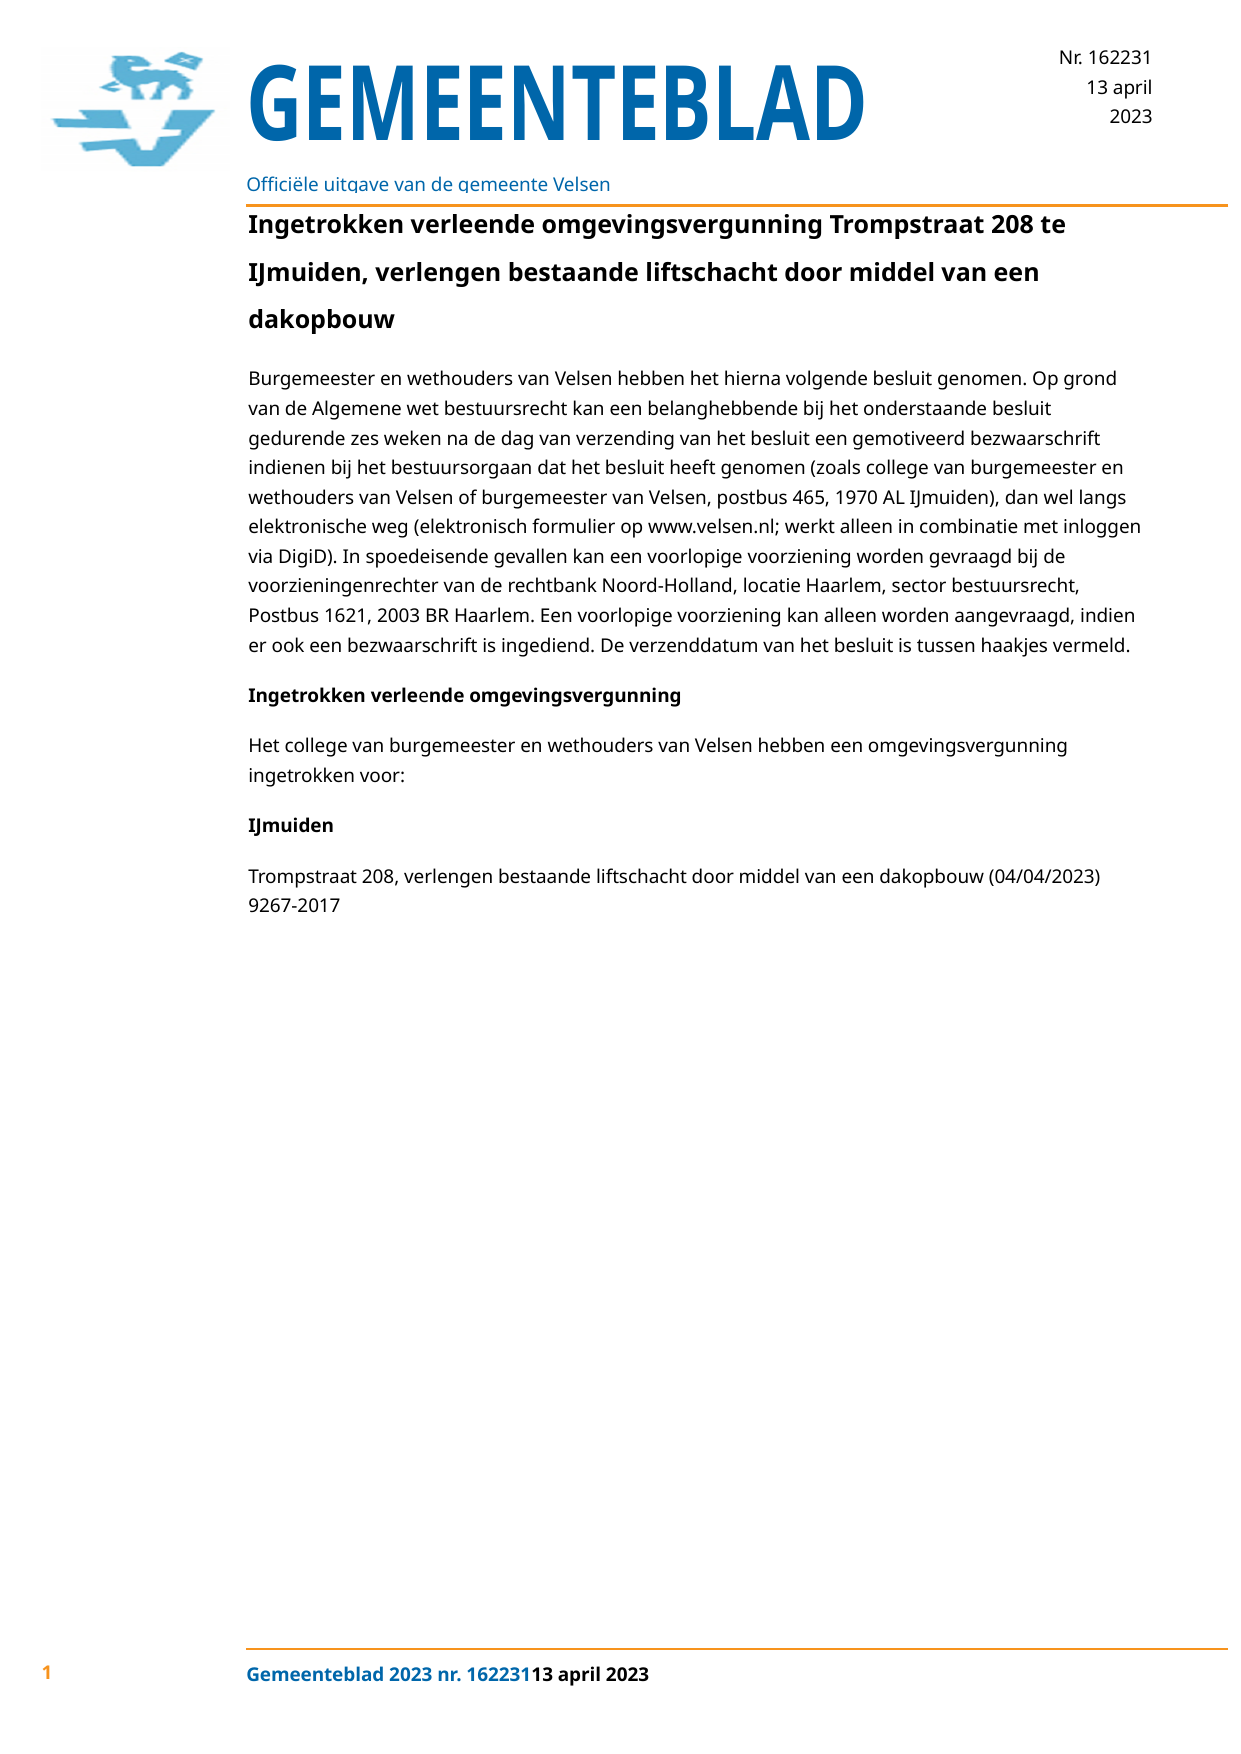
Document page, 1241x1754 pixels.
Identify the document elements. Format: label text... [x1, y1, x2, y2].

text IJmuiden [248, 813, 1152, 838]
text Burgemeester en wethouders van Velsen hebben het hierna volgende besluit genomen. Op grond van de Algemene wet bestuursrecht kan een belanghebbende bij het onderstaande besluit gedurende zes weken na de dag van verzending van het besluit een gemotiveerd bezwaarschrift indienen bij het bestuursorgaan dat het besluit heeft genomen (zoals college van burgemeester en wethouders van Velsen of burgemeester van Velsen, postbus 465, 1970 AL IJmuiden), dan wel langs elektronische weg (elektronisch formulier op www.velsen.nl; werkt alleen in combinatie met inloggen via DigiD). In spoedeisende gevallen kan een voorlopige voorziening worden gevraagd bij de voorzieningenrechter van de rechtbank Noord-Holland, locatie Haarlem, sector bestuursrecht, Postbus 1621, 2003 BR Haarlem. Een voorlopige voorziening kan alleen worden aangevraagd, indien er ook een bezwaarschrift is ingediend. De verzenddatum van het besluit is tussen haakjes vermeld. [248, 366, 1152, 657]
picture [41, 47, 231, 172]
text Ingetrokken verleende omgevingsvergunning Trompstraat 208 te IJmuiden, verlengen bestaande liftschacht door middel van een dakopbouw [248, 207, 1152, 336]
text Trompstraat 208, verlengen bestaande liftschacht door middel van een dakopbouw (04/04/2023) 9267-2017 [248, 863, 1152, 918]
text Het college van burgemeester en wethouders van Velsen hebben een omgevingsvergunning ingetrokken voor: [248, 733, 1152, 788]
text Ingetrokken verleende omgevingsvergunning [248, 682, 1152, 708]
